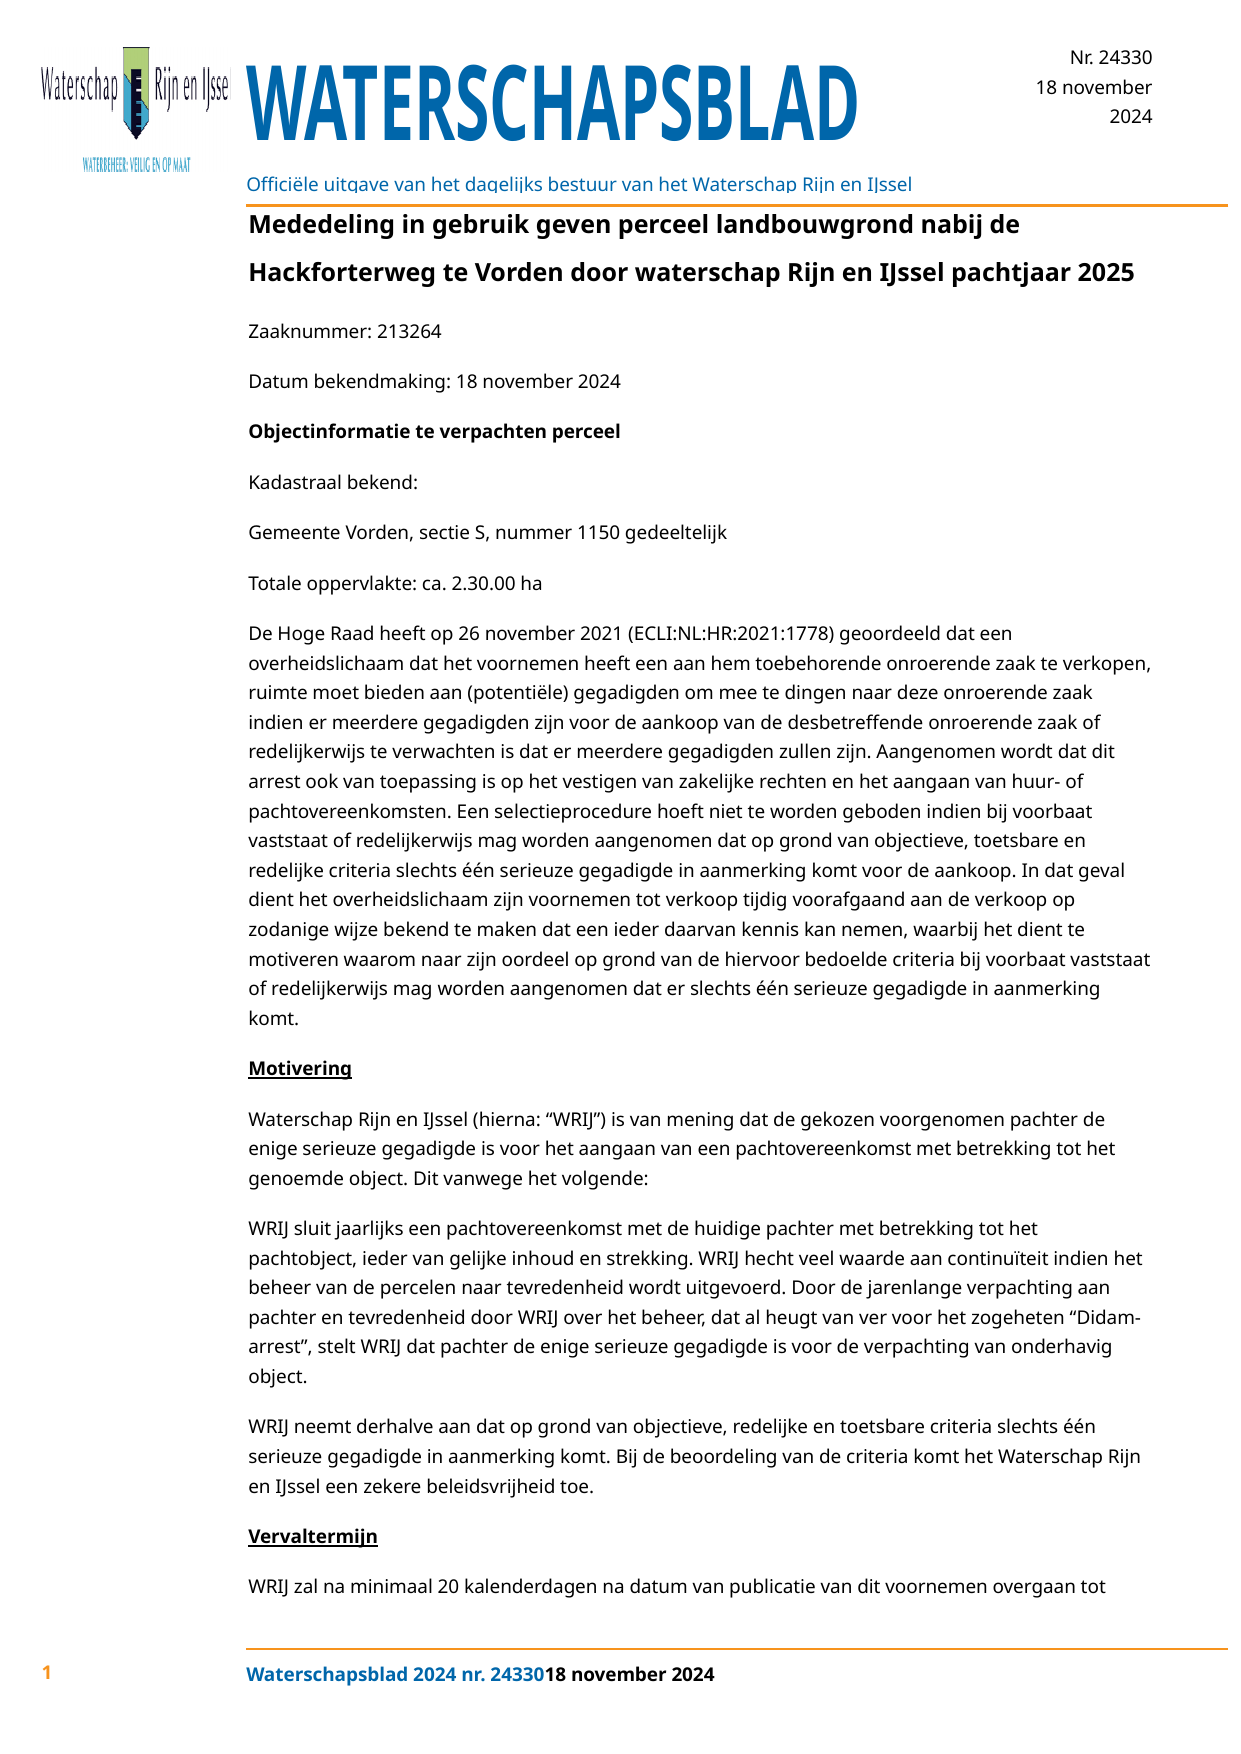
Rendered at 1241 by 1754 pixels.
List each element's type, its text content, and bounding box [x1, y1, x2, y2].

text Gemeente Vorden, sectie S, nummer 1150 gedeeltelijk [248, 519, 1152, 545]
text Kadastraal bekend: [248, 469, 1152, 495]
text Zaaknummer: 213264 [248, 318, 1152, 344]
text Waterschap Rijn en IJssel (hierna: “WRIJ”) is van mening dat de gekozen voorgenomen pachter de enige serieuze gegadigde is voor het aangaan van een pachtovereenkomst met betrekking tot het genoemde object. Dit vanwege het volgende: [248, 1106, 1152, 1191]
text De Hoge Raad heeft op 26 november 2021 (ECLI:NL:HR:2021:1778) geoordeeld dat een overheidslichaam dat het voornemen heeft een aan hem toebehorende onroerende zaak te verkopen, ruimte moet bieden aan (potentiële) gegadigden om mee te dingen naar deze onroerende zaak indien er meerdere gegadigden zijn voor de aankoop van de desbetreffende onroerende zaak of redelijkerwijs te verwachten is dat er meerdere gegadigden zullen zijn. Aangenomen wordt dat dit arrest ook van toepassing is op het vestigen van zakelijke rechten en het aangaan van huur- of pachtovereenkomsten. Een selectieprocedure hoeft niet te worden geboden indien bij voorbaat vaststaat of redelijkerwijs mag worden aangenomen dat op grond van objectieve, toetsbare en redelijke criteria slechts één serieuze gegadigde in aanmerking komt voor de aankoop. In dat geval dient het overheidslichaam zijn voornemen tot verkoop tijdig voorafgaand aan de verkoop op zodanige wijze bekend te maken dat een ieder daarvan kennis kan nemen, waarbij het dient te motiveren waarom naar zijn oordeel op grond van de hiervoor bedoelde criteria bij voorbaat vaststaat of redelijkerwijs mag worden aangenomen dat er slechts één serieuze gegadigde in aanmerking komt. [248, 620, 1152, 1031]
text Totale oppervlakte: ca. 2.30.00 ha [248, 570, 1152, 596]
picture [41, 47, 231, 172]
text Vervaltermijn [248, 1523, 1152, 1549]
text Datum bekendmaking: 18 november 2024 [248, 368, 1152, 394]
text Motivering [248, 1055, 1152, 1081]
text WRIJ zal na minimaal 20 kalenderdagen na datum van publicatie van dit voornemen overgaan tot [248, 1574, 1152, 1599]
text WRIJ sluit jaarlijks een pachtovereenkomst met de huidige pachter met betrekking tot het pachtobject, ieder van gelijke inhoud en strekking. WRIJ hecht veel waarde aan continuïteit indien het beheer van de percelen naar tevredenheid wordt uitgevoerd. Door de jarenlange verpachting aan pachter en tevredenheid door WRIJ over het beheer, dat al heugt van ver voor het zogeheten “Didam-arrest”, stelt WRIJ dat pachter de enige serieuze gegadigde is voor de verpachting van onderhavig object. [248, 1215, 1152, 1389]
text Mededeling in gebruik geven perceel landbouwgrond nabij de Hackforterweg te Vorden door waterschap Rijn en IJssel pachtjaar 2025 [248, 207, 1152, 288]
text WRIJ neemt derhalve aan dat op grond van objectieve, redelijke en toetsbare criteria slechts één serieuze gegadigde in aanmerking komt. Bij de beoordeling van de criteria komt het Waterschap Rijn en IJssel een zekere beleidsvrijheid toe. [248, 1414, 1152, 1499]
text Objectinformatie te verpachten perceel [248, 419, 1152, 444]
